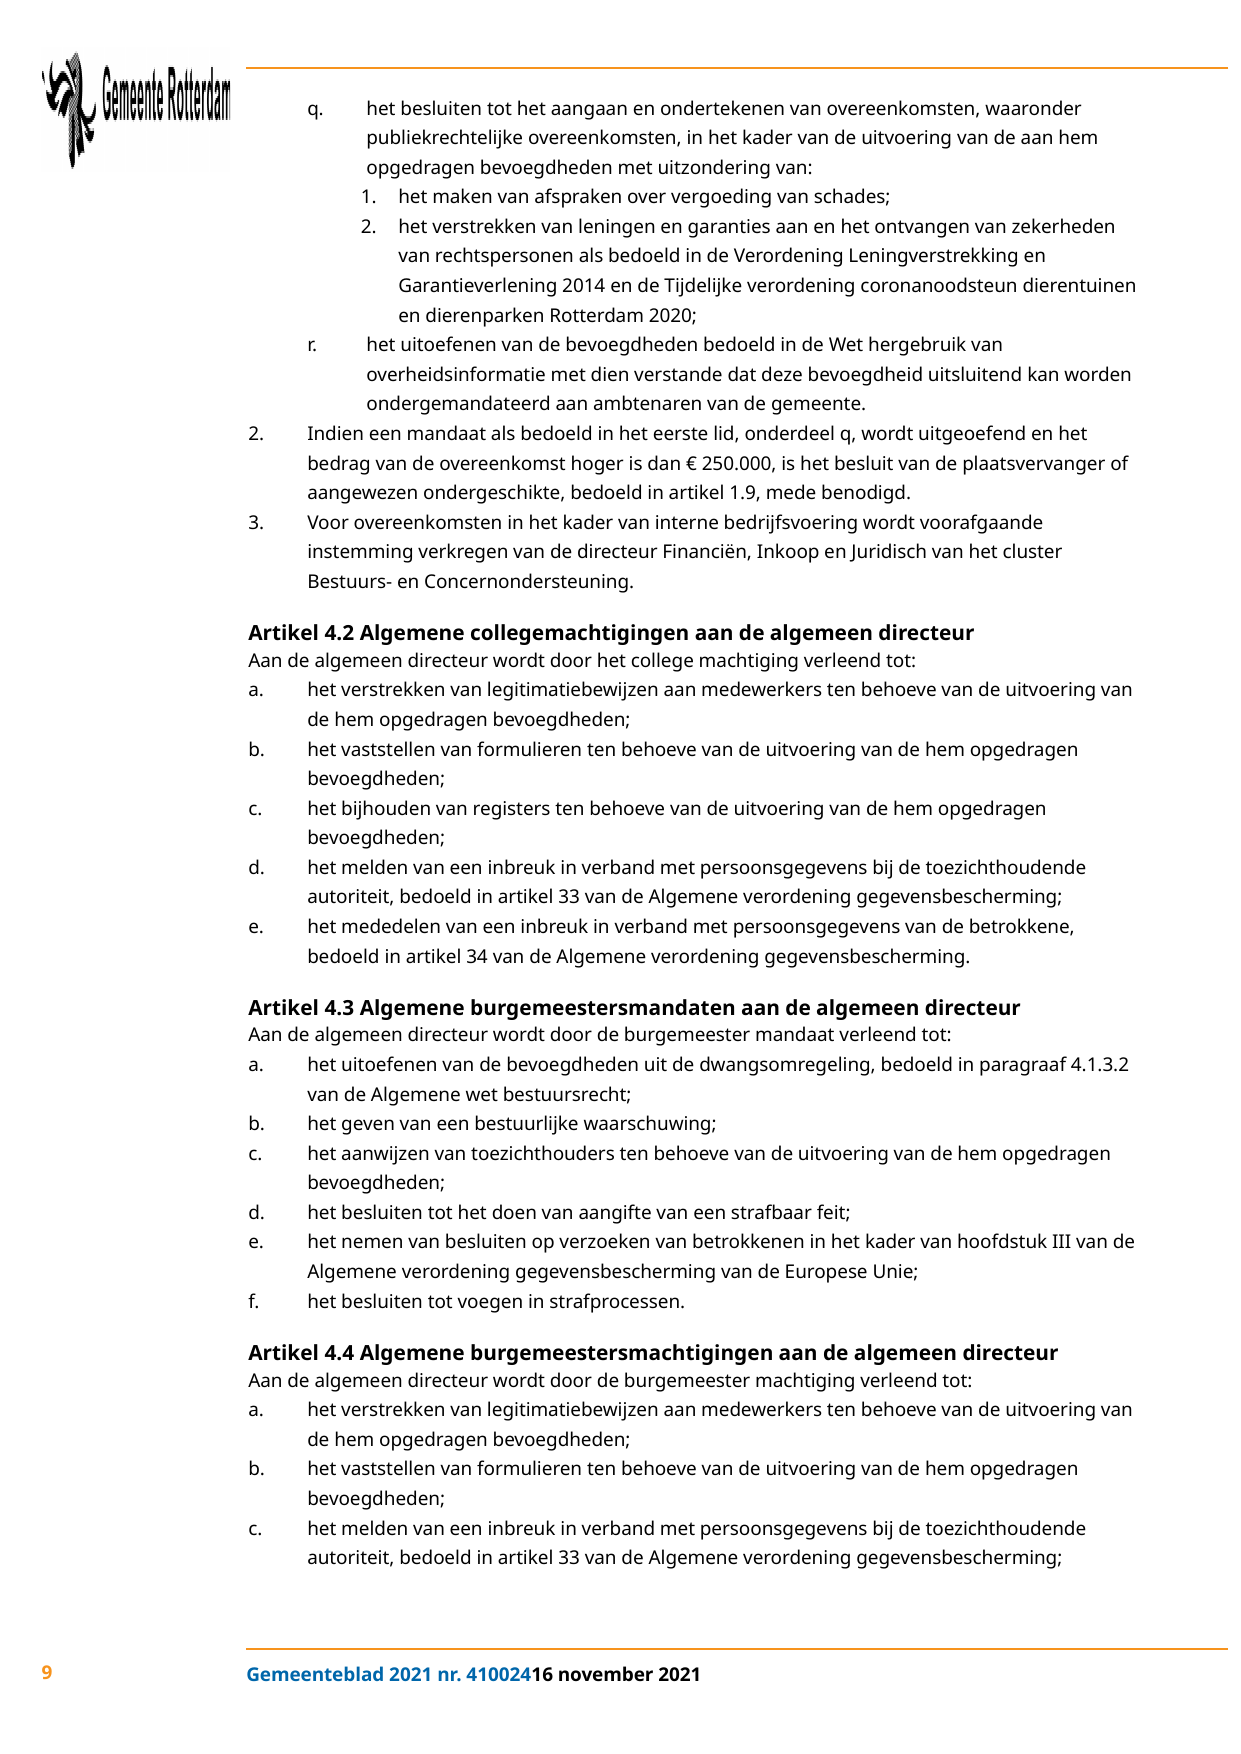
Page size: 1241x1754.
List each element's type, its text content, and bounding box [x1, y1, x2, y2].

list het aanwijzen van toezichthouders ten behoeve van de uitvoering van de hem opgedragen bevoegdheden; [248, 1140, 1152, 1195]
list het nemen van besluiten op verzoeken van betrokkenen in het kader van hoofdstuk III van de Algemene verordening gegevensbescherming van de Europese Unie; [248, 1229, 1152, 1284]
list het melden van een inbreuk in verband met persoonsgegevens bij de toezichthoudende autoriteit, bedoeld in artikel 33 van de Algemene verordening gegevensbescherming; [248, 854, 1152, 909]
list het uitoefenen van de bevoegdheden uit de dwangsomregeling, bedoeld in paragraaf 4.1.3.2 van de Algemene wet bestuursrecht; [248, 1051, 1152, 1107]
list het vaststellen van formulieren ten behoeve van de uitvoering van de hem opgedragen bevoegdheden; [248, 736, 1152, 791]
list het vaststellen van formulieren ten behoeve van de uitvoering van de hem opgedragen bevoegdheden; [248, 1456, 1152, 1511]
picture [41, 47, 231, 172]
list het besluiten tot het doen van aangifte van een strafbaar feit; [248, 1199, 1152, 1225]
list het melden van een inbreuk in verband met persoonsgegevens bij de toezichthoudende autoriteit, bedoeld in artikel 33 van de Algemene verordening gegevensbescherming; [248, 1515, 1152, 1570]
list Indien een mandaat als bedoeld in het eerste lid, onderdeel q, wordt uitgeoefend en het bedrag van de overeenkomst hoger is dan € 250.000, is het besluit van de plaatsvervanger of aangewezen ondergeschikte, bedoeld in artikel 1.9, mede benodigd. [248, 420, 1152, 505]
text Aan de algemeen directeur wordt door de burgemeester machtiging verleend tot: [248, 1367, 1152, 1392]
text Artikel 4.4 Algemene burgemeestersmachtigingen aan de algemeen directeur [248, 1338, 1152, 1367]
list het mededelen van een inbreuk in verband met persoonsgegevens van de betrokkene, bedoeld in artikel 34 van de Algemene verordening gegevensbescherming. [248, 913, 1152, 968]
text Aan de algemeen directeur wordt door de burgemeester mandaat verleend tot: [248, 1022, 1152, 1047]
list het besluiten tot voegen in strafprocessen. [248, 1288, 1152, 1314]
text Aan de algemeen directeur wordt door het college machtiging verleend tot: [248, 647, 1152, 673]
list het verstrekken van leningen en garanties aan en het ontvangen van zekerheden van rechtspersonen als bedoeld in de Verordening Leningverstrekking en Garantieverlening 2014 en de Tijdelijke verordening coronanoodsteun dierentuinen en dierenparken Rotterdam 2020; [361, 213, 1152, 328]
text Artikel 4.2 Algemene collegemachtigingen aan de algemeen directeur [248, 618, 1152, 647]
list het geven van een bestuurlijke waarschuwing; [248, 1110, 1152, 1136]
list het besluiten tot het aangaan en ondertekenen van overeenkomsten, waaronder publiekrechtelijke overeenkomsten, in het kader van de uitvoering van de aan hem opgedragen bevoegdheden met uitzondering van: [307, 95, 1152, 180]
list Voor overeenkomsten in het kader van interne bedrijfsvoering wordt voorafgaande instemming verkregen van de directeur Financiën, Inkoop en Juridisch van het cluster Bestuurs- en Concernondersteuning. [248, 509, 1152, 594]
list het bijhouden van registers ten behoeve van de uitvoering van de hem opgedragen bevoegdheden; [248, 795, 1152, 850]
list het uitoefenen van de bevoegdheden bedoeld in de Wet hergebruik van overheidsinformatie met dien verstande dat deze bevoegdheid uitsluitend kan worden ondergemandateerd aan ambtenaren van de gemeente. [307, 331, 1152, 416]
list het verstrekken van legitimatiebewijzen aan medewerkers ten behoeve van de uitvoering van de hem opgedragen bevoegdheden; [248, 677, 1152, 732]
list het verstrekken van legitimatiebewijzen aan medewerkers ten behoeve van de uitvoering van de hem opgedragen bevoegdheden; [248, 1396, 1152, 1452]
list het maken van afspraken over vergoeding van schades; [361, 183, 1152, 209]
text Artikel 4.3 Algemene burgemeestersmandaten aan de algemeen directeur [248, 993, 1152, 1022]
